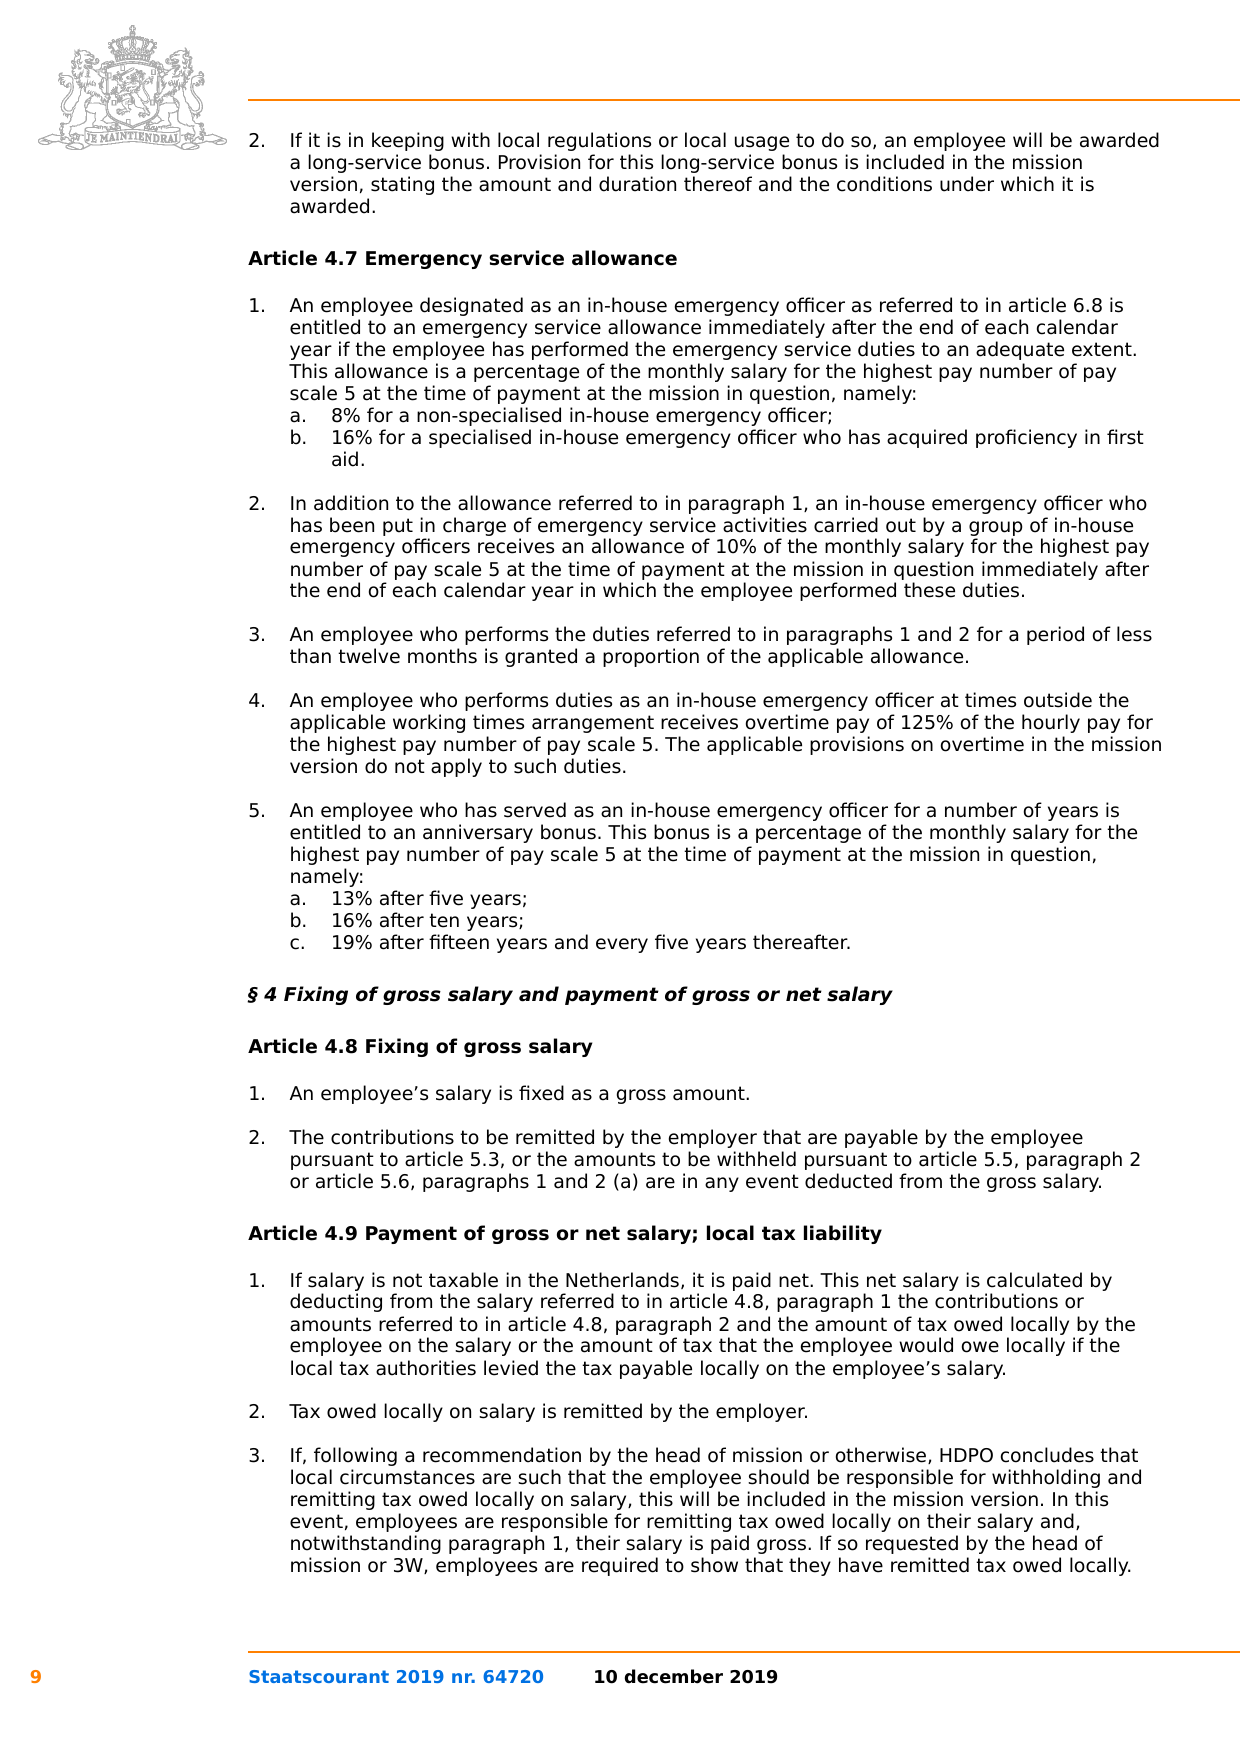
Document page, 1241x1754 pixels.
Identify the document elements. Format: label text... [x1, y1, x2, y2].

text b. 16% after ten years; [289, 910, 1163, 932]
text 3. An employee who performs the duties referred to in paragraphs 1 and 2 for a period of less than twelve months is granted a proportion of the applicable allowance. [248, 624, 1163, 668]
text b. 16% for a specialised in-house emergency officer who has acquired proficiency in first aid. [289, 427, 1163, 471]
text 2. Tax owed locally on salary is remitted by the employer. [248, 1401, 1163, 1423]
subtitle Article 4.7 Emergency service allowance [248, 248, 1163, 270]
text 1. An employee designated as an in-house emergency officer as referred to in article 6.8 is entitled to an emergency service allowance immediately after the end of each calendar year if the employee has performed the emergency service duties to an adequate extent. This allowance is a percentage of the monthly salary for the highest pay number of pay scale 5 at the time of payment at the mission in question, namely: [248, 295, 1163, 405]
text a. 13% after five years; [289, 888, 1163, 910]
subtitle Article 4.8 Fixing of gross salary [248, 1036, 1163, 1058]
subtitle Article 4.9 Payment of gross or net salary; local tax liability [248, 1222, 1163, 1244]
text 2. If it is in keeping with local regulations or local usage to do so, an employee will be awarded a long-service bonus. Provision for this long-service bonus is included in the mission version, stating the amount and duration thereof and the conditions under which it is awarded. [248, 130, 1163, 218]
text c. 19% after fifteen years and every five years thereafter. [289, 932, 1163, 954]
text 1. If salary is not taxable in the Netherlands, it is paid net. This net salary is calculated by deducting from the salary referred to in article 4.8, paragraph 1 the contributions or amounts referred to in article 4.8, paragraph 2 and the amount of tax owed locally by the employee on the salary or the amount of tax that the employee would owe locally if the local tax authorities levied the tax payable locally on the employee’s salary. [248, 1269, 1163, 1379]
text a. 8% for a non-specialised in-house emergency officer; [289, 405, 1163, 427]
text 3. If, following a recommendation by the head of mission or otherwise, HDPO concludes that local circumstances are such that the employee should be responsible for withholding and remitting tax owed locally on salary, this will be included in the mission version. In this event, employees are responsible for remitting tax owed locally on their salary and, notwithstanding paragraph 1, their salary is paid gross. If so requested by the head of mission or 3W, employees are required to show that they have remitted tax owed locally. [248, 1445, 1163, 1577]
text 2. In addition to the allowance referred to in paragraph 1, an in-house emergency officer who has been put in charge of emergency service activities carried out by a group of in-house emergency officers receives an allowance of 10% of the monthly salary for the highest pay number of pay scale 5 at the time of payment at the mission in question immediately after the end of each calendar year in which the employee performed these duties. [248, 492, 1163, 602]
text 2. The contributions to be remitted by the employer that are payable by the employee pursuant to article 5.3, or the amounts to be withheld pursuant to article 5.5, paragraph 2 or article 5.6, paragraphs 1 and 2 (a) are in any event deducted from the gross salary. [248, 1127, 1163, 1192]
text 5. An employee who has served as an in-house emergency officer for a number of years is entitled to an anniversary bonus. This bonus is a percentage of the monthly salary for the highest pay number of pay scale 5 at the time of payment at the mission in question, namely: [248, 800, 1163, 888]
text 4. An employee who performs duties as an in-house emergency officer at times outside the applicable working times arrangement receives overtime pay of 125% of the hourly pay for the highest pay number of pay scale 5. The applicable provisions on overtime in the mission version do not apply to such duties. [248, 690, 1163, 778]
picture [38, 25, 227, 150]
subtitle § 4 Fixing of gross salary and payment of gross or net salary [248, 984, 1163, 1006]
text 1. An employee’s salary is fixed as a gross amount. [248, 1083, 1163, 1105]
